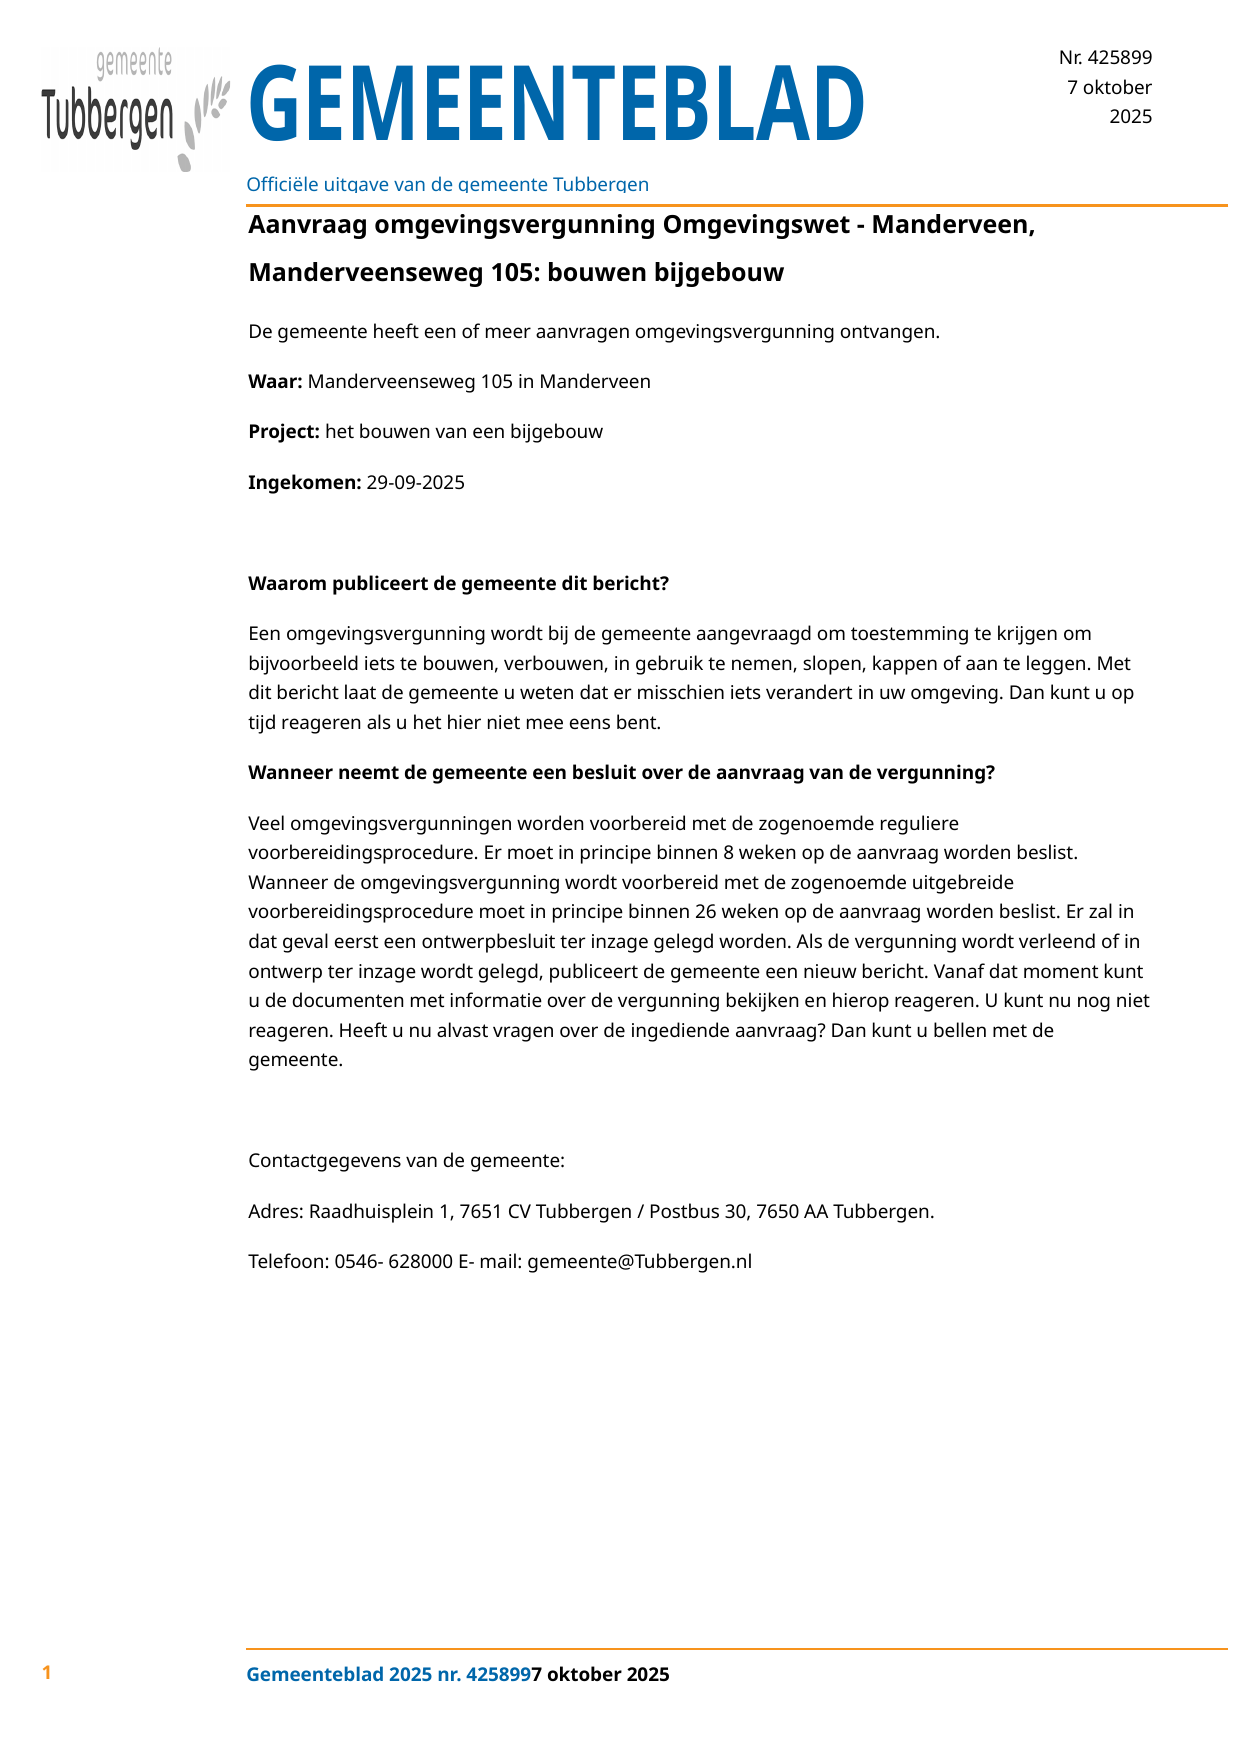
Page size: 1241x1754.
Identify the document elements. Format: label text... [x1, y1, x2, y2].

text Adres: Raadhuisplein 1, 7651 CV Tubbergen / Postbus 30, 7650 AA Tubbergen. [248, 1198, 1152, 1224]
text Ingekomen: 29-09-2025 [248, 469, 1152, 495]
text Waar: Manderveenseweg 105 in Manderveen [248, 368, 1152, 394]
text Waarom publiceert de gemeente dit bericht? [248, 570, 1152, 596]
text Een omgevingsvergunning wordt bij de gemeente aangevraagd om toestemming te krijgen om bijvoorbeeld iets te bouwen, verbouwen, in gebruik te nemen, slopen, kappen of aan te leggen. Met dit bericht laat de gemeente u weten dat er misschien iets verandert in uw omgeving. Dan kunt u op tijd reageren als u het hier niet mee eens bent. [248, 620, 1152, 735]
text Wanneer neemt de gemeente een besluit over de aanvraag van de vergunning? [248, 759, 1152, 785]
text Project: het bouwen van een bijgebouw [248, 419, 1152, 444]
text Veel omgevingsvergunningen worden voorbereid met de zogenoemde reguliere voorbereidingsprocedure. Er moet in principe binnen 8 weken op de aanvraag worden beslist. Wanneer de omgevingsvergunning wordt voorbereid met de zogenoemde uitgebreide voorbereidingsprocedure moet in principe binnen 26 weken op de aanvraag worden beslist. Er zal in dat geval eerst een ontwerpbesluit ter inzage gelegd worden. Als de vergunning wordt verleend of in ontwerp ter inzage wordt gelegd, publiceert de gemeente een nieuw bericht. Vanaf dat moment kunt u de documenten met informatie over de vergunning bekijken en hierop reageren. U kunt nu nog niet reageren. Heeft u nu alvast vragen over de ingediende aanvraag? Dan kunt u bellen met de gemeente. [248, 810, 1152, 1072]
text Aanvraag omgevingsvergunning Omgevingswet - Manderveen, Manderveenseweg 105: bouwen bijgebouw [248, 207, 1152, 288]
text De gemeente heeft een of meer aanvragen omgevingsvergunning ontvangen. [248, 318, 1152, 344]
picture [41, 47, 231, 172]
text Telefoon: 0546- 628000 E- mail: gemeente@Tubbergen.nl [248, 1248, 1152, 1274]
text Contactgegevens van de gemeente: [248, 1147, 1152, 1173]
